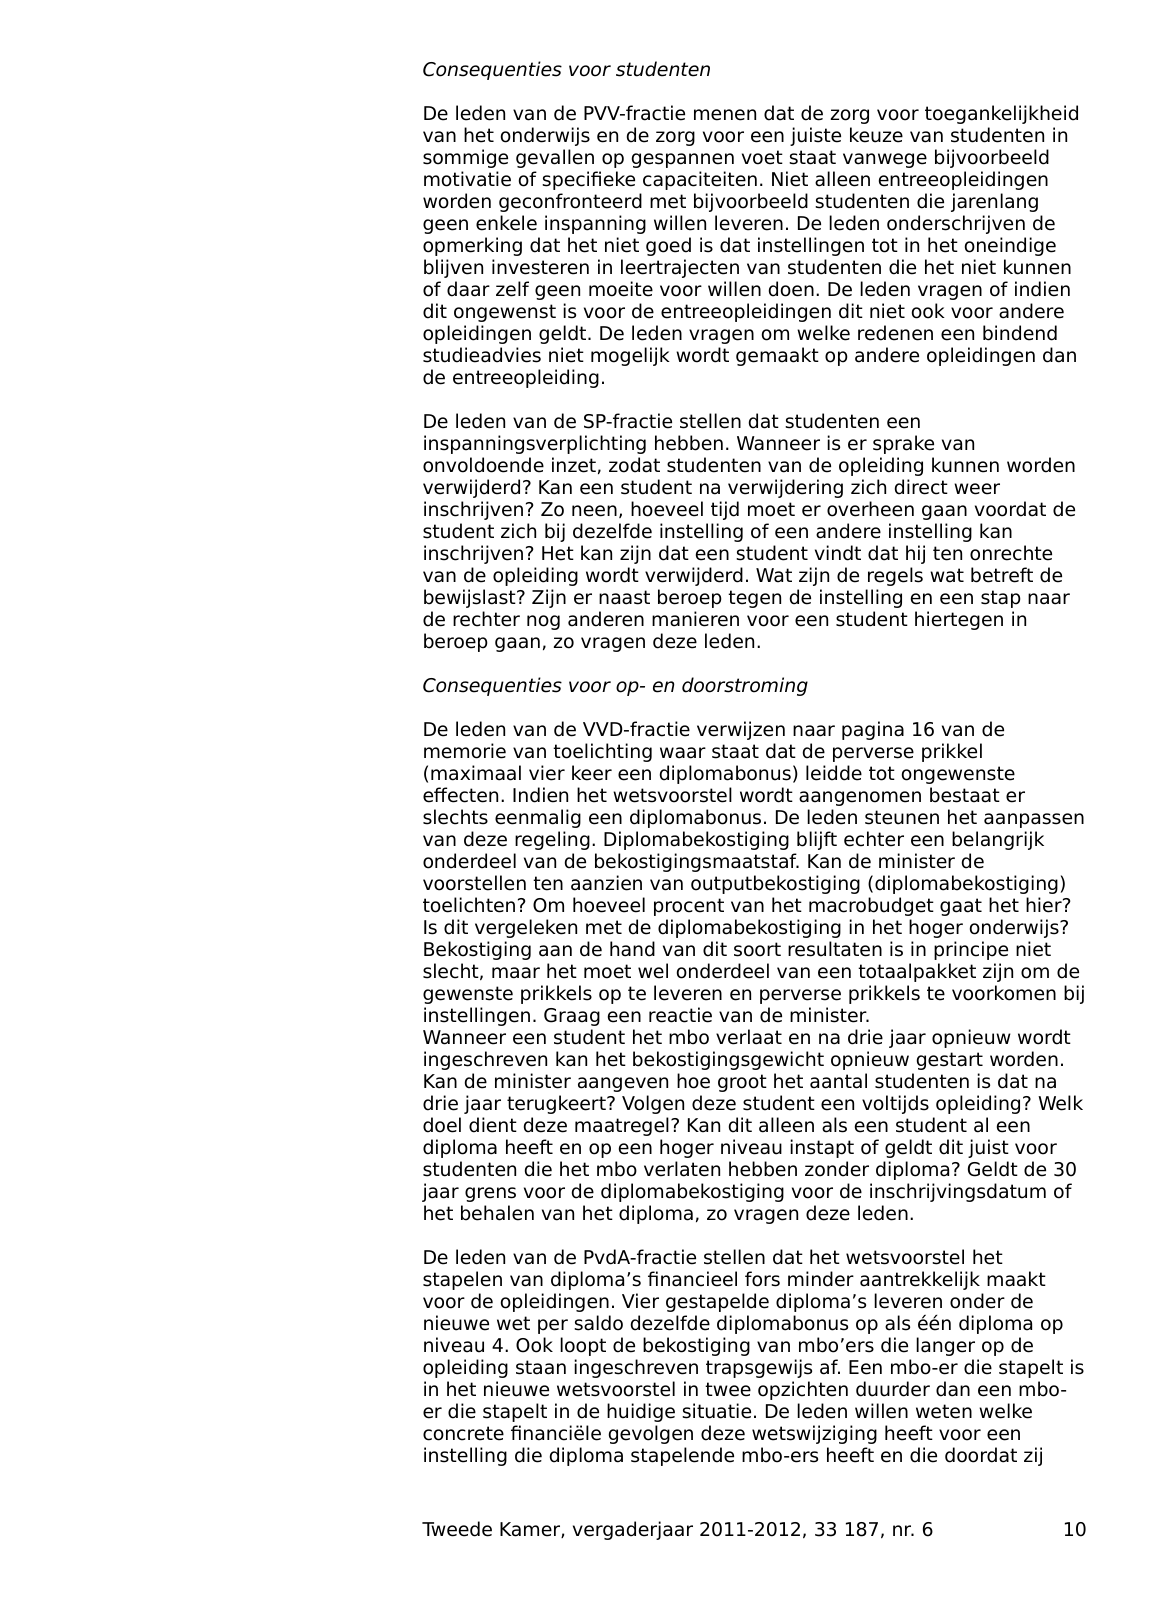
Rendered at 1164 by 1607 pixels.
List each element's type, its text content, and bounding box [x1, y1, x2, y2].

text De leden van de PVV-fractie menen dat de zorg voor toegankelijkheid van het onderwijs en de zorg voor een juiste keuze van studenten in sommige gevallen op gespannen voet staat vanwege bijvoorbeeld motivatie of specifieke capaciteiten. Niet alleen entreeopleidingen worden geconfronteerd met bijvoorbeeld studenten die jarenlang geen enkele inspanning willen leveren. De leden onderschrijven de opmerking dat het niet goed is dat instellingen tot in het oneindige blijven investeren in leertrajecten van studenten die het niet kunnen of daar zelf geen moeite voor willen doen. De leden vragen of indien dit ongewenst is voor de entreeopleidingen dit niet ook voor andere opleidingen geldt. De leden vragen om welke redenen een bindend studieadvies niet mogelijk wordt gemaakt op andere opleidingen dan de entreeopleiding. [422, 103, 1087, 389]
text Wanneer een student het mbo verlaat en na drie jaar opnieuw wordt ingeschreven kan het bekostigingsgewicht opnieuw gestart worden. Kan de minister aangeven hoe groot het aantal studenten is dat na drie jaar terugkeert? Volgen deze student een voltijds opleiding? Welk doel dient deze maatregel? Kan dit alleen als een student al een diploma heeft en op een hoger niveau instapt of geldt dit juist voor studenten die het mbo verlaten hebben zonder diploma? Geldt de 30 jaar grens voor de diplomabekostiging voor de inschrijvingsdatum of het behalen van het diploma, zo vragen deze leden. [422, 1027, 1087, 1225]
text De leden van de SP-fractie stellen dat studenten een inspanningsverplichting hebben. Wanneer is er sprake van onvoldoende inzet, zodat studenten van de opleiding kunnen worden verwijderd? Kan een student na verwijdering zich direct weer inschrijven? Zo neen, hoeveel tijd moet er overheen gaan voordat de student zich bij dezelfde instelling of een andere instelling kan inschrijven? Het kan zijn dat een student vindt dat hij ten onrechte van de opleiding wordt verwijderd. Wat zijn de regels wat betreft de bewijslast? Zijn er naast beroep tegen de instelling en een stap naar de rechter nog anderen manieren voor een student hiertegen in beroep gaan, zo vragen deze leden. [422, 411, 1087, 653]
subtitle Consequenties voor op- en doorstroming [422, 675, 1087, 697]
text De leden van de PvdA-fractie stellen dat het wetsvoorstel het stapelen van diploma’s financieel fors minder aantrekkelijk maakt voor de opleidingen. Vier gestapelde diploma’s leveren onder de nieuwe wet per saldo dezelfde diplomabonus op als één diploma op niveau 4. Ook loopt de bekostiging van mbo’ers die langer op de opleiding staan ingeschreven trapsgewijs af. Een mbo-er die stapelt is in het nieuwe wetsvoorstel in twee opzichten duurder dan een mbo-er die stapelt in de huidige situatie. De leden willen weten welke concrete financiële gevolgen deze wetswijziging heeft voor een instelling die diploma stapelende mbo-ers heeft en die doordat zij [422, 1247, 1087, 1467]
text De leden van de VVD-fractie verwijzen naar pagina 16 van de memorie van toelichting waar staat dat de perverse prikkel (maximaal vier keer een diplomabonus) leidde tot ongewenste effecten. Indien het wetsvoorstel wordt aangenomen bestaat er slechts eenmalig een diplomabonus. De leden steunen het aanpassen van deze regeling. Diplomabekostiging blijft echter een belangrijk onderdeel van de bekostigingsmaatstaf. Kan de minister de voorstellen ten aanzien van outputbekostiging (diplomabekostiging) toelichten? Om hoeveel procent van het macrobudget gaat het hier? Is dit vergeleken met de diplomabekostiging in het hoger onderwijs? Bekostiging aan de hand van dit soort resultaten is in principe niet slecht, maar het moet wel onderdeel van een totaalpakket zijn om de gewenste prikkels op te leveren en perverse prikkels te voorkomen bij instellingen. Graag een reactie van de minister. [422, 719, 1087, 1027]
subtitle Consequenties voor studenten [422, 59, 1087, 81]
